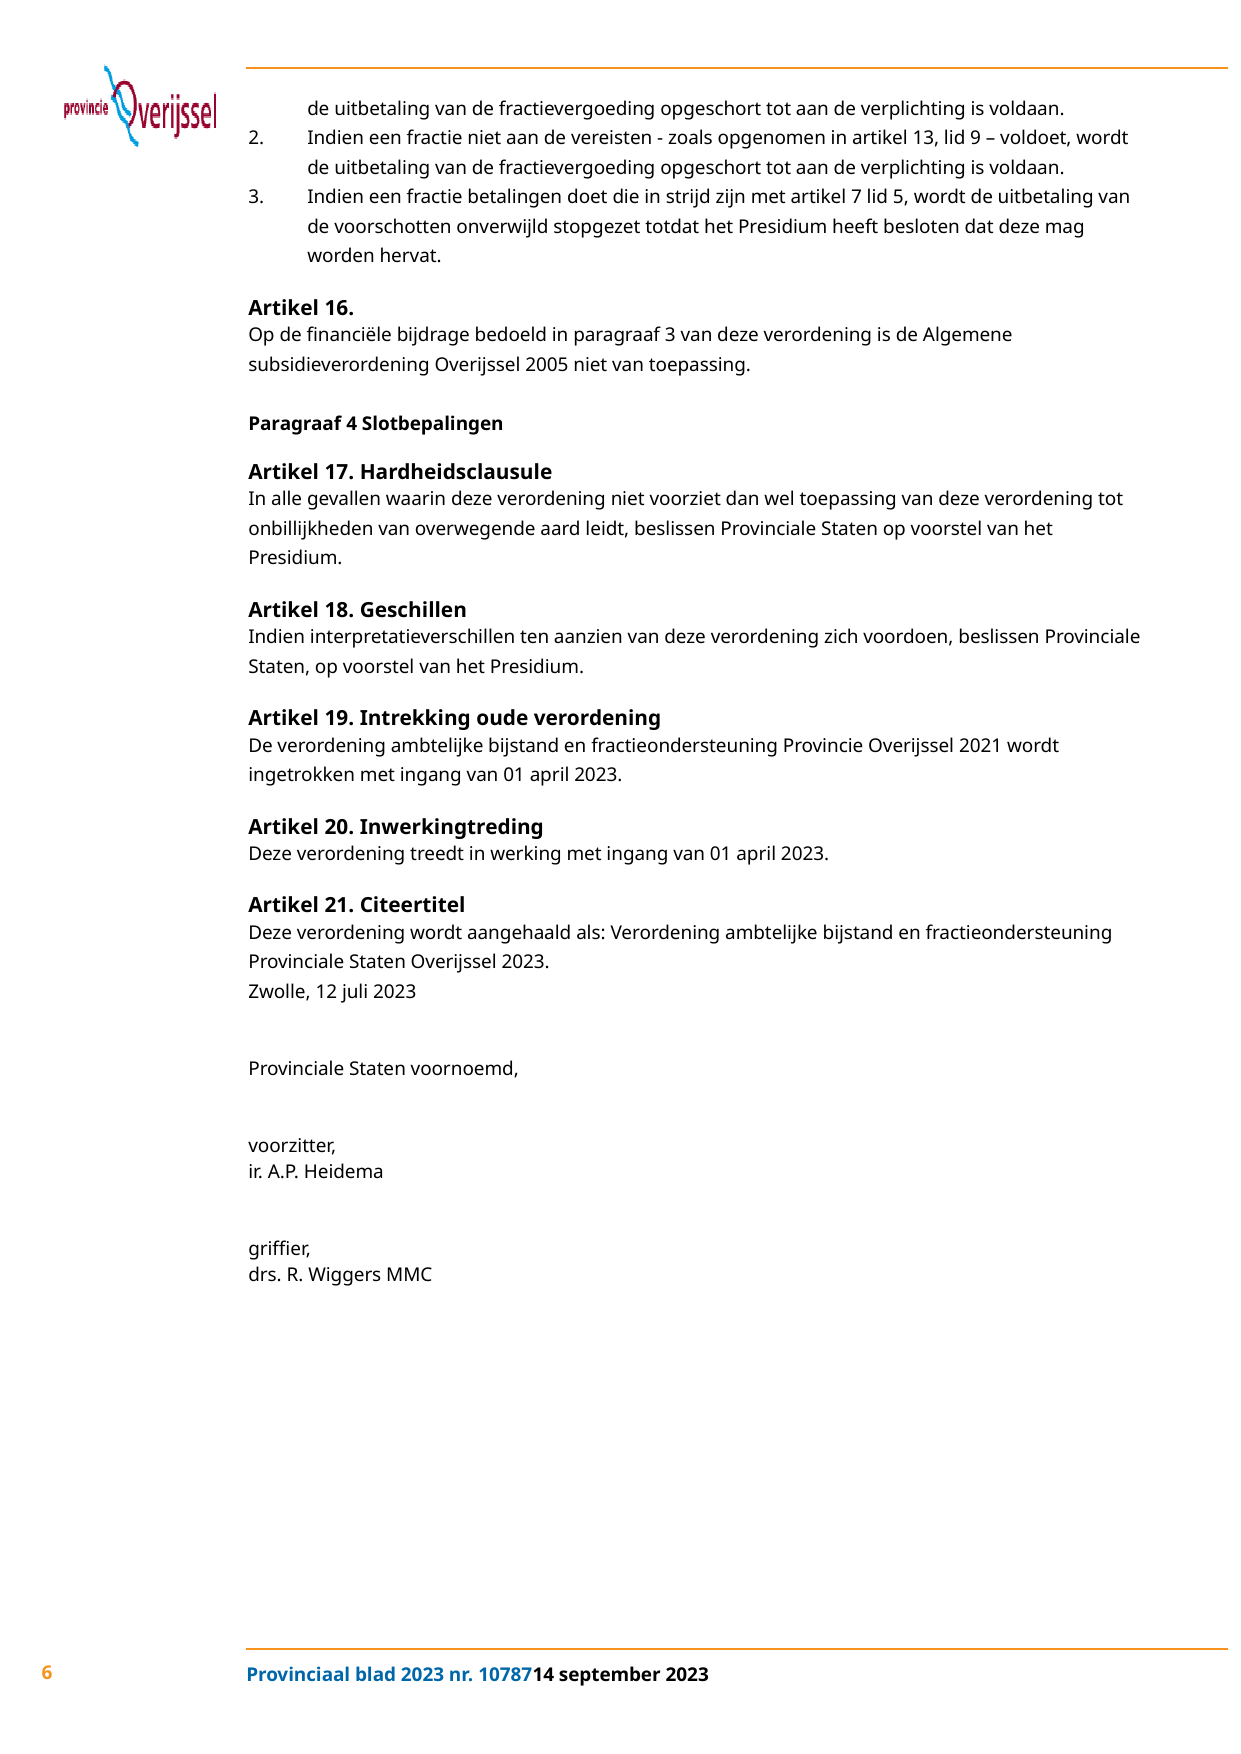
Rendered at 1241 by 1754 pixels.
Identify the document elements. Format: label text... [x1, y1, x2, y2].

text griffier, [248, 1236, 1152, 1261]
list Indien een fractie niet aan de vereisten - zoals opgenomen in artikel 13, lid 9 – voldoet, wordt de uitbetaling van de fractievergoeding opgeschort tot aan de verplichting is voldaan. [248, 124, 1152, 180]
text Provinciale Staten voornoemd, [248, 1055, 1152, 1081]
text Artikel 20. Inwerkingtreding [248, 812, 1152, 840]
text Zwolle, 12 juli 2023 [248, 978, 1152, 1004]
text Artikel 19. Intrekking oude verordening [248, 703, 1152, 732]
text voorzitter, [248, 1133, 1152, 1158]
text drs. R. Wiggers MMC [248, 1261, 1152, 1287]
text ir. A.P. Heidema [248, 1158, 1152, 1184]
text In alle gevallen waarin deze verordening niet voorziet dan wel toepassing van deze verordening tot onbillijkheden van overwegende aard leidt, beslissen Provinciale Staten op voorstel van het Presidium. [248, 485, 1152, 570]
text Artikel 21. Citeertitel [248, 891, 1152, 919]
text Deze verordening wordt aangehaald als: Verordening ambtelijke bijstand en fractieondersteuning Provinciale Staten Overijssel 2023. [248, 919, 1152, 974]
text Indien interpretatieverschillen ten aanzien van deze verordening zich voordoen, beslissen Provinciale Staten, op voorstel van het Presidium. [248, 623, 1152, 679]
list de uitbetaling van de fractievergoeding opgeschort tot aan de verplichting is voldaan. [248, 95, 1152, 121]
text De verordening ambtelijke bijstand en fractieondersteuning Provincie Overijssel 2021 wordt ingetrokken met ingang van 01 april 2023. [248, 732, 1152, 787]
list Indien een fractie betalingen doet die in strijd zijn met artikel 7 lid 5, wordt de uitbetaling van de voorschotten onverwijld stopgezet totdat het Presidium heeft besloten dat deze mag worden hervat. [248, 183, 1152, 268]
text Artikel 18. Geschillen [248, 595, 1152, 623]
text Paragraaf 4 Slotbepalingen [248, 410, 1152, 436]
picture [41, 47, 231, 172]
text Op de financiële bijdrage bedoeld in paragraaf 3 van deze verordening is de Algemene subsidieverordening Overijssel 2005 niet van toepassing. [248, 322, 1152, 377]
text Deze verordening treedt in werking met ingang van 01 april 2023. [248, 840, 1152, 866]
text Artikel 17. Hardheidsclausule [248, 457, 1152, 485]
text Artikel 16. [248, 293, 1152, 322]
